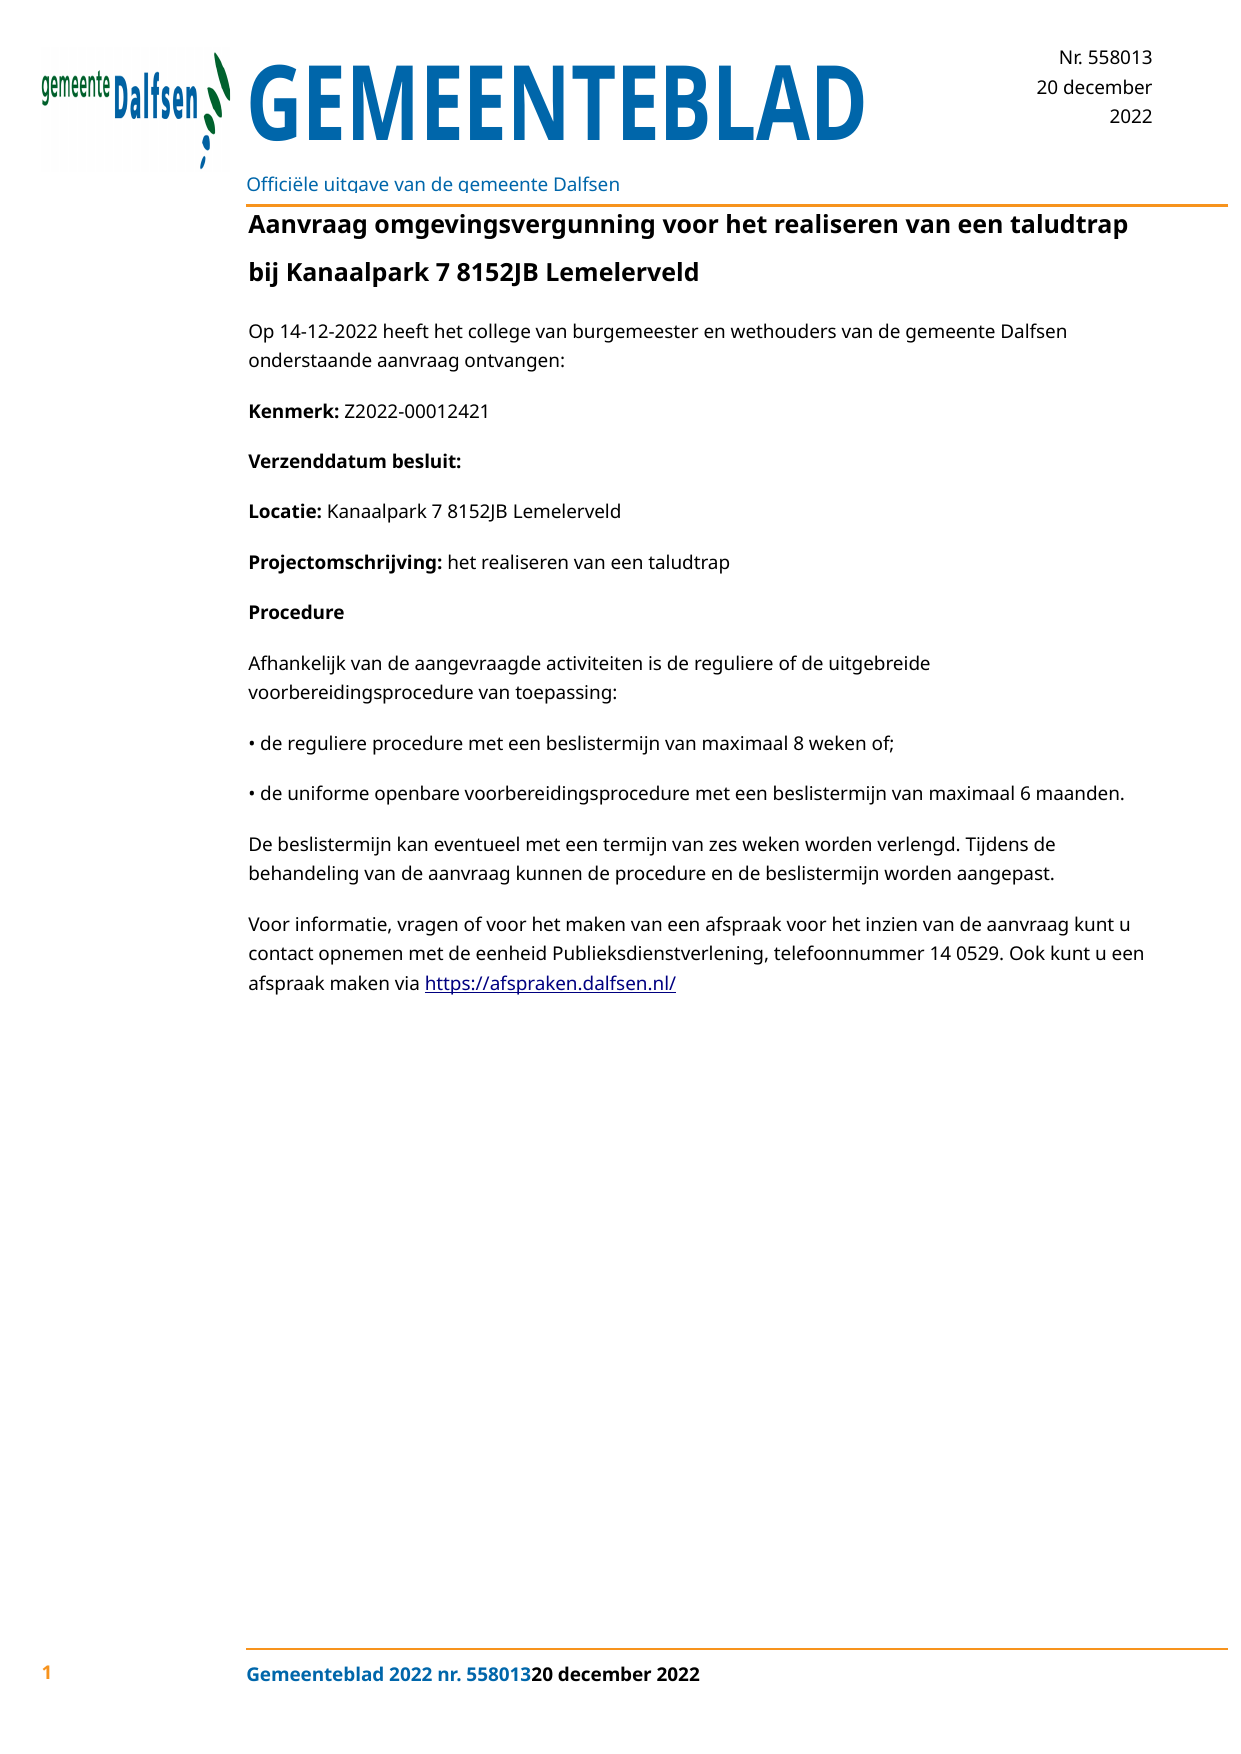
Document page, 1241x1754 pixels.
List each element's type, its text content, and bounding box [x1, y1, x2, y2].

text Kenmerk: Z2022-00012421 [248, 398, 1152, 424]
text Aanvraag omgevingsvergunning voor het realiseren van een taludtrap bij Kanaalpark 7 8152JB Lemelerveld [248, 207, 1152, 288]
text Verzenddatum besluit: [248, 448, 1152, 474]
picture [41, 47, 231, 172]
text • de uniforme openbare voorbereidingsprocedure met een beslistermijn van maximaal 6 maanden. [248, 780, 1152, 806]
text Op 14-12-2022 heeft het college van burgemeester en wethouders van de gemeente Dalfsen onderstaande aanvraag ontvangen: [248, 318, 1152, 373]
text Procedure [248, 599, 1152, 625]
text Locatie: Kanaalpark 7 8152JB Lemelerveld [248, 499, 1152, 524]
text • de reguliere procedure met een beslistermijn van maximaal 8 weken of; [248, 730, 1152, 756]
text Afhankelijk van de aangevraagde activiteiten is de reguliere of de uitgebreide voorbereidingsprocedure van toepassing: [248, 650, 1152, 705]
text Voor informatie, vragen of voor het maken van een afspraak voor het inzien van de aanvraag kunt u contact opnemen met de eenheid Publieksdienstverlening, telefoonnummer 14 0529. Ook kunt u een afspraak maken via https://afspraken.dalfsen.nl/ [248, 911, 1152, 996]
text Projectomschrijving: het realiseren van een taludtrap [248, 549, 1152, 575]
text De beslistermijn kan eventueel met een termijn van zes weken worden verlengd. Tijdens de behandeling van de aanvraag kunnen de procedure en de beslistermijn worden aangepast. [248, 831, 1152, 886]
